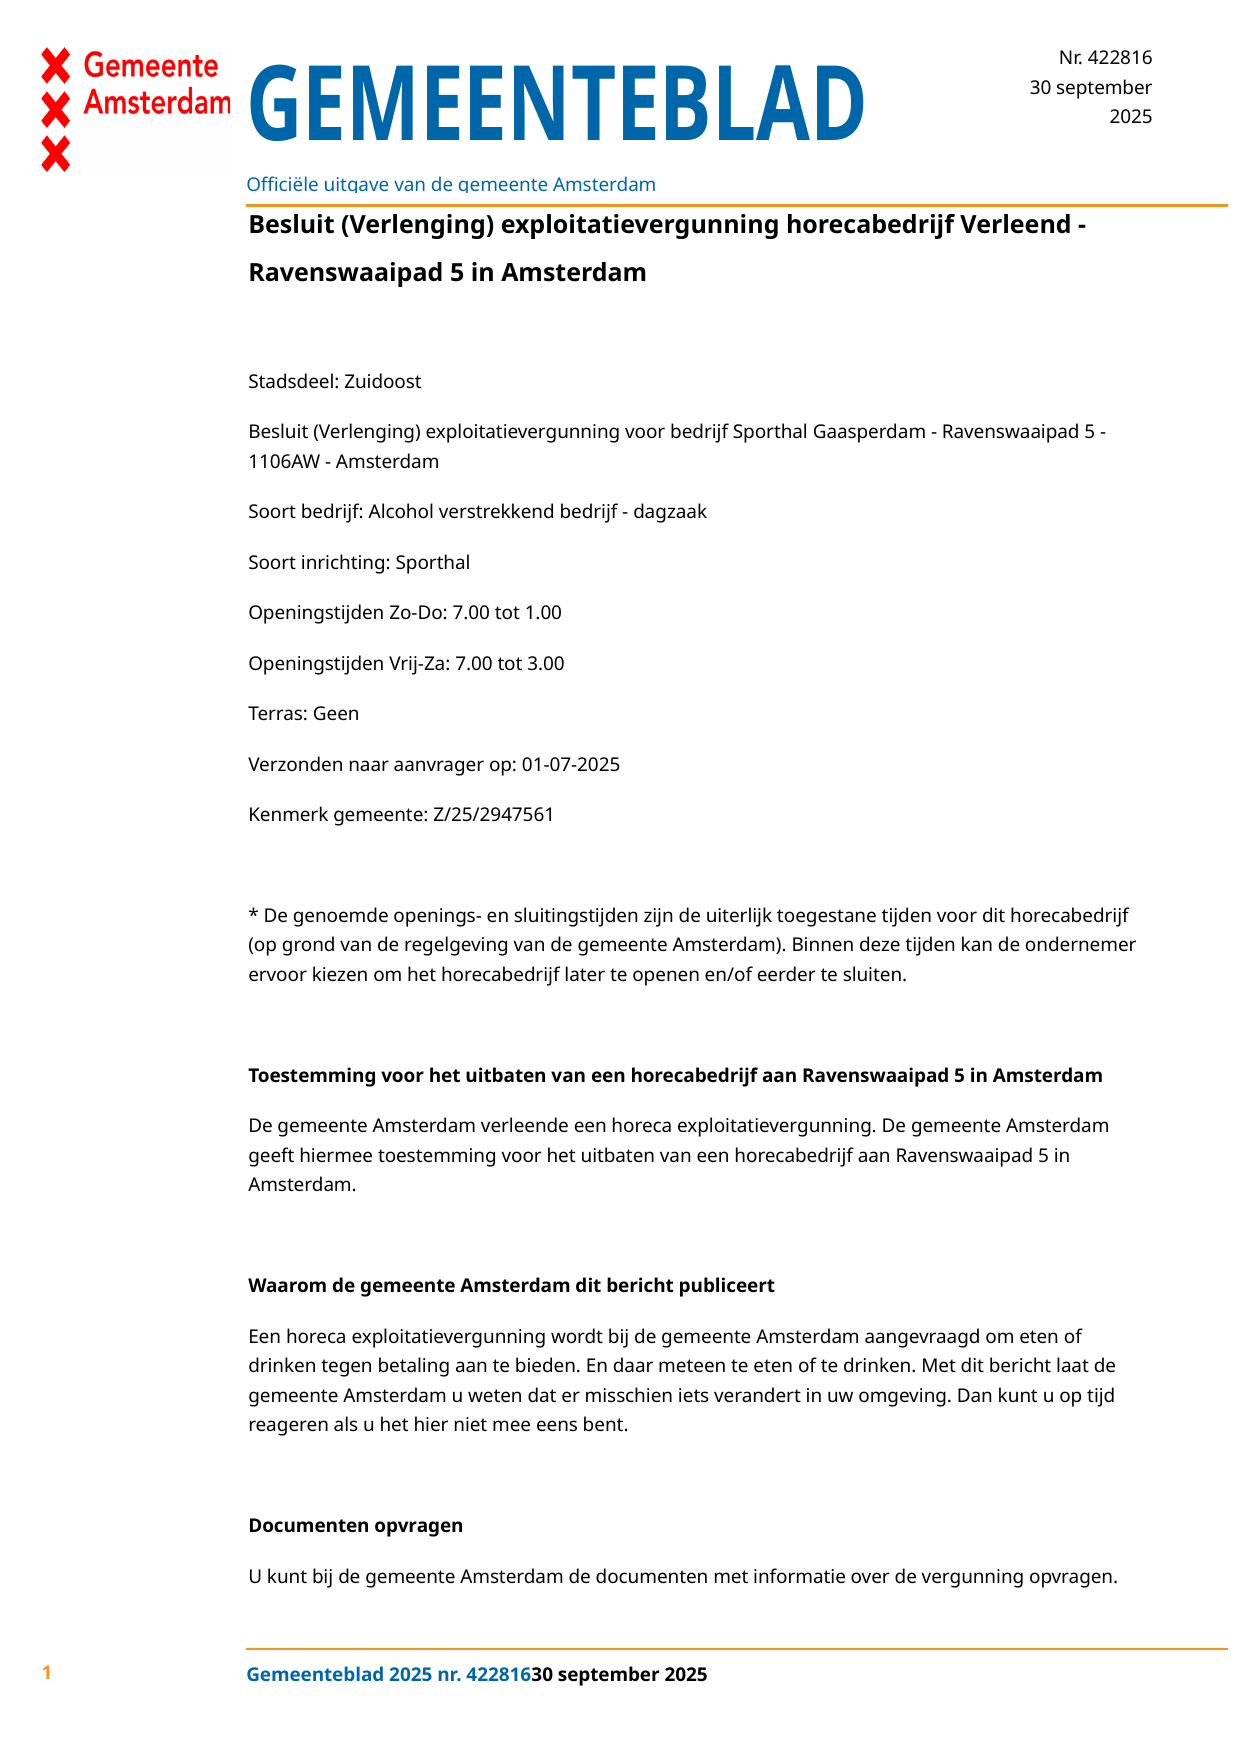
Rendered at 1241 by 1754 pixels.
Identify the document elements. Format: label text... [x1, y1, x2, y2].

text U kunt bij de gemeente Amsterdam de documenten met informatie over de vergunning opvragen. [248, 1563, 1152, 1589]
text Verzonden naar aanvrager op: 01-07-2025 [248, 751, 1152, 777]
text Openingstijden Vrij-Za: 7.00 tot 3.00 [248, 650, 1152, 676]
text Een horeca exploitatievergunning wordt bij de gemeente Amsterdam aangevraagd om eten of drinken tegen betaling aan te bieden. En daar meteen te eten of te drinken. Met dit bericht laat de gemeente Amsterdam u weten dat er misschien iets verandert in uw omgeving. Dan kunt u op tijd reageren als u het hier niet mee eens bent. [248, 1323, 1152, 1437]
text Openingstijden Zo-Do: 7.00 tot 1.00 [248, 599, 1152, 625]
text Documenten opvragen [248, 1512, 1152, 1538]
text Toestemming voor het uitbaten van een horecabedrijf aan Ravenswaaipad 5 in Amsterdam [248, 1062, 1152, 1088]
text Kenmerk gemeente: Z/25/2947561 [248, 801, 1152, 827]
text Besluit (Verlenging) exploitatievergunning voor bedrijf Sporthal Gaasperdam - Ravenswaaipad 5 - 1106AW - Amsterdam [248, 419, 1152, 474]
text Terras: Geen [248, 700, 1152, 726]
text De gemeente Amsterdam verleende een horeca exploitatievergunning. De gemeente Amsterdam geeft hiermee toestemming voor het uitbaten van een horecabedrijf aan Ravenswaaipad 5 in Amsterdam. [248, 1112, 1152, 1197]
text Soort bedrijf: Alcohol verstrekkend bedrijf - dagzaak [248, 499, 1152, 524]
text Waarom de gemeente Amsterdam dit bericht publiceert [248, 1272, 1152, 1298]
text Soort inrichting: Sporthal [248, 549, 1152, 575]
text * De genoemde openings- en sluitingstijden zijn de uiterlijk toegestane tijden voor dit horecabedrijf (op grond van de regelgeving van de gemeente Amsterdam). Binnen deze tijden kan de ondernemer ervoor kiezen om het horecabedrijf later te openen en/of eerder te sluiten. [248, 902, 1152, 987]
text Besluit (Verlenging) exploitatievergunning horecabedrijf Verleend - Ravenswaaipad 5 in Amsterdam [248, 207, 1152, 288]
text Stadsdeel: Zuidoost [248, 368, 1152, 394]
picture [41, 47, 231, 172]
